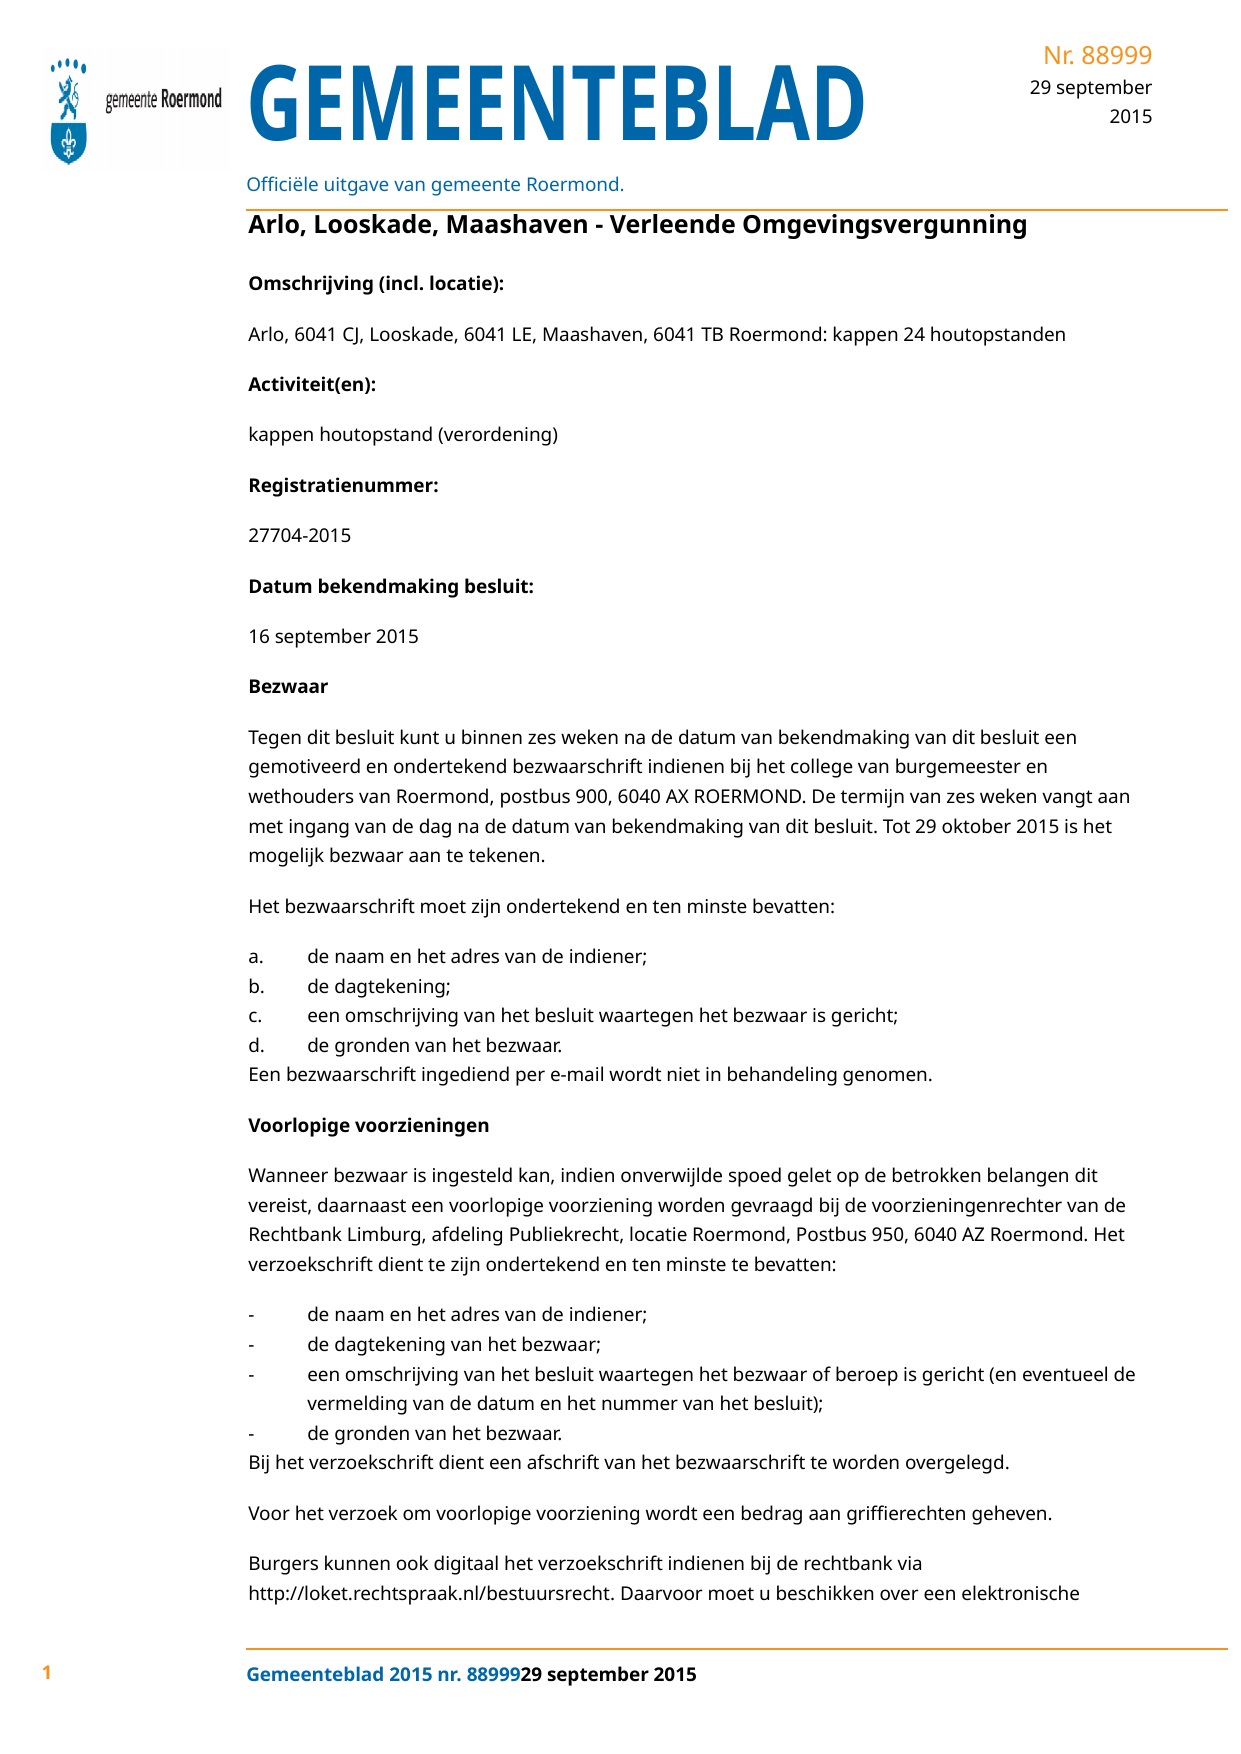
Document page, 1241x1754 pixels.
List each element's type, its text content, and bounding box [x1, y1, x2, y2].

text Burgers kunnen ook digitaal het verzoekschrift indienen bij de rechtbank via http://loket.rechtspraak.nl/bestuursrecht. Daarvoor moet u beschikken over een elektronische [248, 1550, 1152, 1606]
list een omschrijving van het besluit waartegen het bezwaar of beroep is gericht (en eventueel de vermelding van de datum en het nummer van het besluit); [248, 1361, 1152, 1416]
list de naam en het adres van de indiener; [248, 1302, 1152, 1327]
text Activiteit(en): [248, 371, 1152, 397]
list de gronden van het bezwaar. [248, 1032, 1152, 1058]
text Tegen dit besluit kunt u binnen zes weken na de datum van bekendmaking van dit besluit een gemotiveerd en ondertekend bezwaarschrift indienen bij het college van burgemeester en wethouders van Roermond, postbus 900, 6040 AX ROERMOND. De termijn van zes weken vangt aan met ingang van de dag na de datum van bekendmaking van dit besluit. Tot 29 oktober 2015 is het mogelijk bezwaar aan te tekenen. [248, 724, 1152, 868]
text 16 september 2015 [248, 623, 1152, 649]
text Omschrijving (incl. locatie): [248, 270, 1152, 296]
text Bij het verzoekschrift dient een afschrift van het bezwaarschrift te worden overgelegd. [248, 1449, 1152, 1475]
text Datum bekendmaking besluit: [248, 573, 1152, 598]
list de dagtekening; [248, 973, 1152, 998]
text Voorlopige voorzieningen [248, 1112, 1152, 1138]
text Wanneer bezwaar is ingesteld kan, indien onverwijlde spoed gelet op de betrokken belangen dit vereist, daarnaast een voorlopige voorziening worden gevraagd bij de voorzieningenrechter van de Rechtbank Limburg, afdeling Publiekrecht, locatie Roermond, Postbus 950, 6040 AZ Roermond. Het verzoekschrift dient te zijn ondertekend en ten minste te bevatten: [248, 1162, 1152, 1277]
text Arlo, 6041 CJ, Looskade, 6041 LE, Maashaven, 6041 TB Roermond: kappen 24 houtopstanden [248, 321, 1152, 346]
list een omschrijving van het besluit waartegen het bezwaar is gericht; [248, 1002, 1152, 1028]
list de gronden van het bezwaar. [248, 1420, 1152, 1446]
text Het bezwaarschrift moet zijn ondertekend en ten minste bevatten: [248, 893, 1152, 918]
text 27704-2015 [248, 522, 1152, 548]
picture [41, 47, 231, 172]
text kappen houtopstand (verordening) [248, 422, 1152, 447]
list de naam en het adres van de indiener; [248, 943, 1152, 969]
text Arlo, Looskade, Maashaven - Verleende Omgevingsvergunning [248, 211, 1152, 241]
text Een bezwaarschrift ingediend per e-mail wordt niet in behandeling genomen. [248, 1062, 1152, 1087]
list de dagtekening van het bezwaar; [248, 1331, 1152, 1357]
text Bezwaar [248, 674, 1152, 699]
text Voor het verzoek om voorlopige voorziening wordt een bedrag aan griffierechten geheven. [248, 1500, 1152, 1526]
text Registratienummer: [248, 472, 1152, 498]
